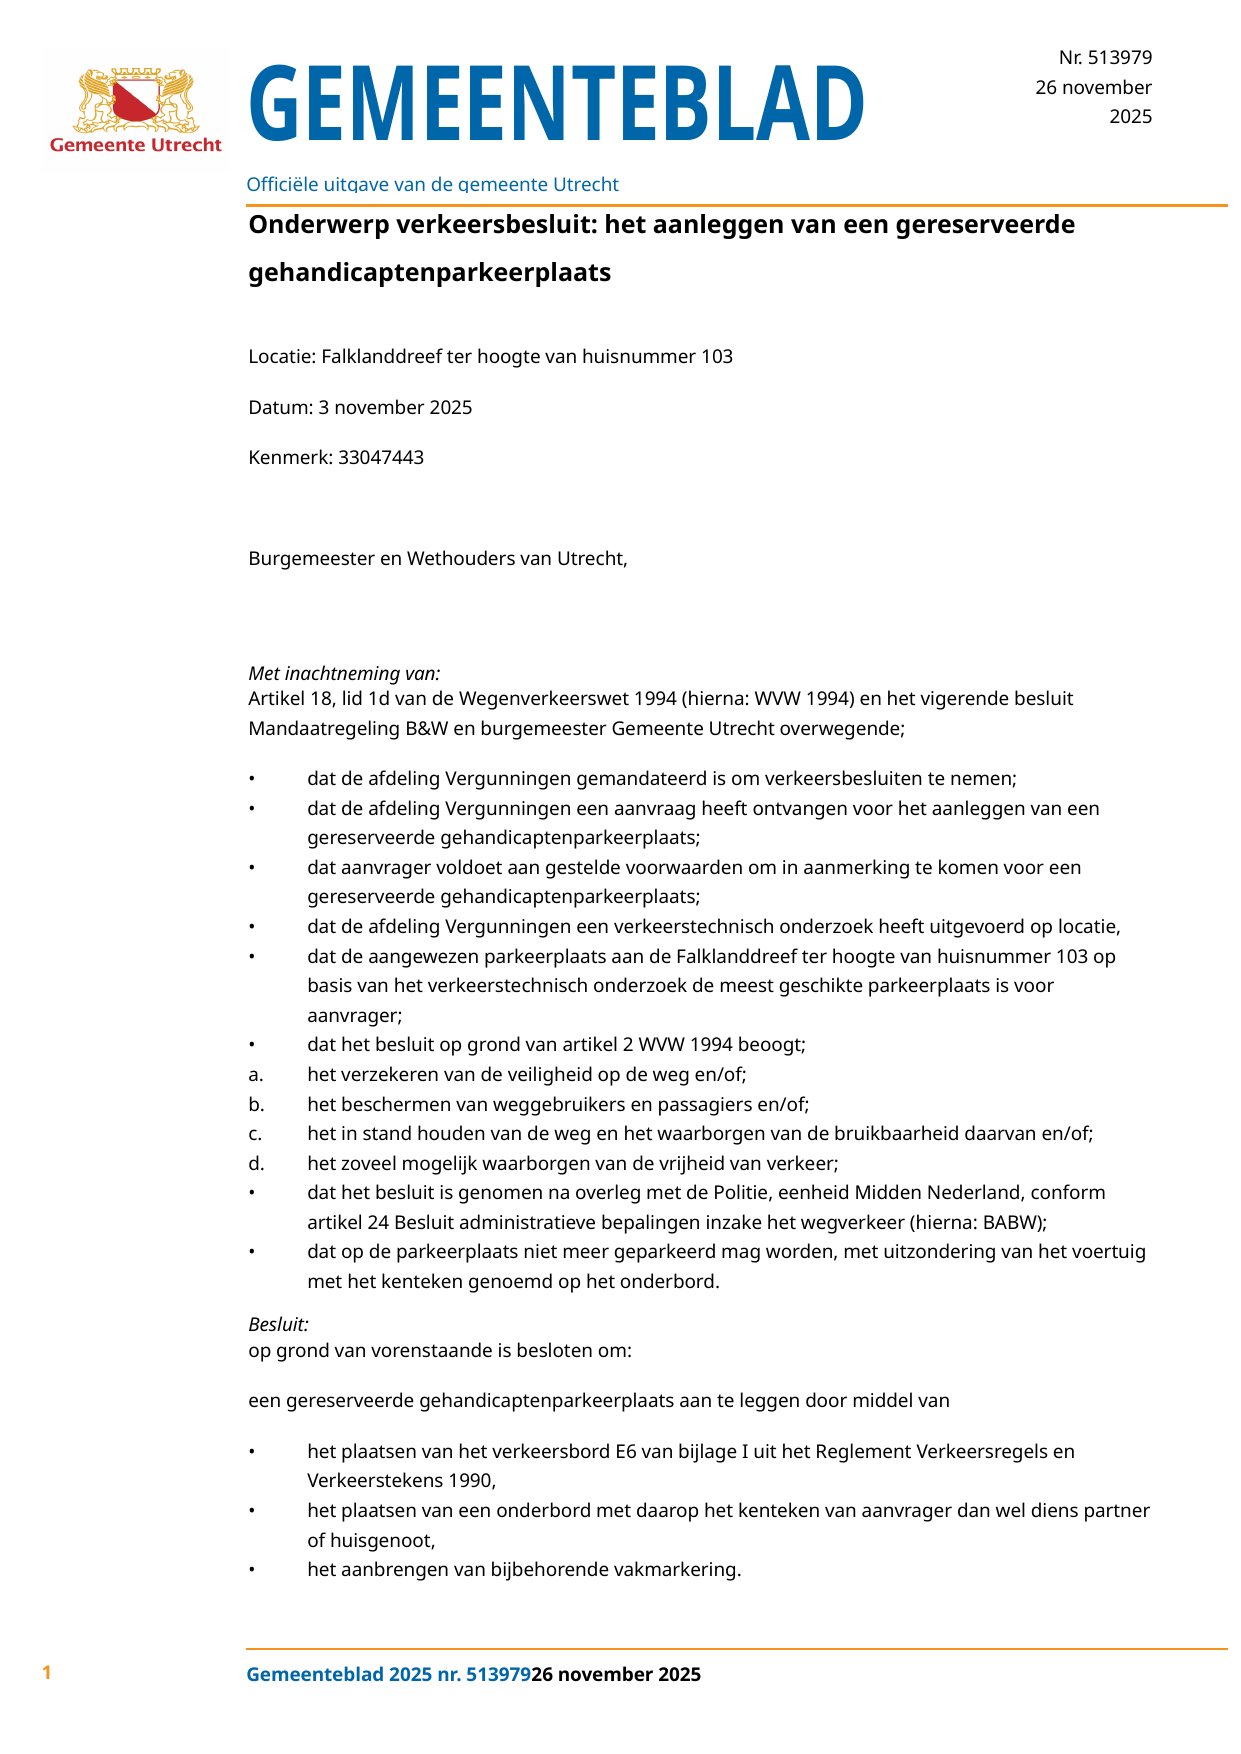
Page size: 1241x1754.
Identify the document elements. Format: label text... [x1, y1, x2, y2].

text een gereserveerde gehandicaptenparkeerplaats aan te leggen door middel van [248, 1388, 1152, 1413]
list dat de afdeling Vergunningen een aanvraag heeft ontvangen voor het aanleggen van een gereserveerde gehandicaptenparkeerplaats; [248, 795, 1152, 850]
list het plaatsen van een onderbord met daarop het kenteken van aanvrager dan wel diens partner of huisgenoot, [248, 1497, 1152, 1552]
picture [41, 47, 231, 172]
list het zoveel mogelijk waarborgen van de vrijheid van verkeer; [248, 1150, 1152, 1176]
list dat de aangewezen parkeerplaats aan de Falklanddreef ter hoogte van huisnummer 103 op basis van het verkeerstechnisch onderzoek de meest geschikte parkeerplaats is voor aanvrager; [248, 943, 1152, 1028]
list dat het besluit op grond van artikel 2 WVW 1994 beoogt; [248, 1032, 1152, 1057]
list het in stand houden van de weg en het waarborgen van de bruikbaarheid daarvan en/of; [248, 1120, 1152, 1146]
text op grond van vorenstaande is besloten om: [248, 1337, 1152, 1363]
text Met inachtneming van: [248, 660, 1152, 685]
text Besluit: [248, 1311, 1152, 1337]
text Onderwerp verkeersbesluit: het aanleggen van een gereserveerde gehandicaptenparkeerplaats [248, 207, 1152, 288]
list dat de afdeling Vergunningen gemandateerd is om verkeersbesluiten te nemen; [248, 765, 1152, 791]
list dat aanvrager voldoet aan gestelde voorwaarden om in aanmerking te komen voor een gereserveerde gehandicaptenparkeerplaats; [248, 854, 1152, 909]
text Artikel 18, lid 1d van de Wegenverkeerswet 1994 (hierna: WVW 1994) en het vigerende besluit Mandaatregeling B&W en burgemeester Gemeente Utrecht overwegende; [248, 685, 1152, 741]
text Kenmerk: 33047443 [248, 444, 1152, 470]
list het beschermen van weggebruikers en passagiers en/of; [248, 1091, 1152, 1117]
list het aanbrengen van bijbehorende vakmarkering. [248, 1556, 1152, 1582]
list dat het besluit is genomen na overleg met de Politie, eenheid Midden Nederland, conform artikel 24 Besluit administratieve bepalingen inzake het wegverkeer (hierna: BABW); [248, 1179, 1152, 1235]
list dat de afdeling Vergunningen een verkeerstechnisch onderzoek heeft uitgevoerd op locatie, [248, 913, 1152, 939]
list dat op de parkeerplaats niet meer geparkeerd mag worden, met uitzondering van het voertuig met het kenteken genoemd op het onderbord. [248, 1239, 1152, 1294]
text Datum: 3 november 2025 [248, 394, 1152, 420]
text Locatie: Falklanddreef ter hoogte van huisnummer 103 [248, 344, 1152, 369]
text Burgemeester en Wethouders van Utrecht, [248, 545, 1152, 571]
list het verzekeren van de veiligheid op de weg en/of; [248, 1061, 1152, 1087]
list het plaatsen van het verkeersbord E6 van bijlage I uit het Reglement Verkeersregels en Verkeerstekens 1990, [248, 1438, 1152, 1493]
